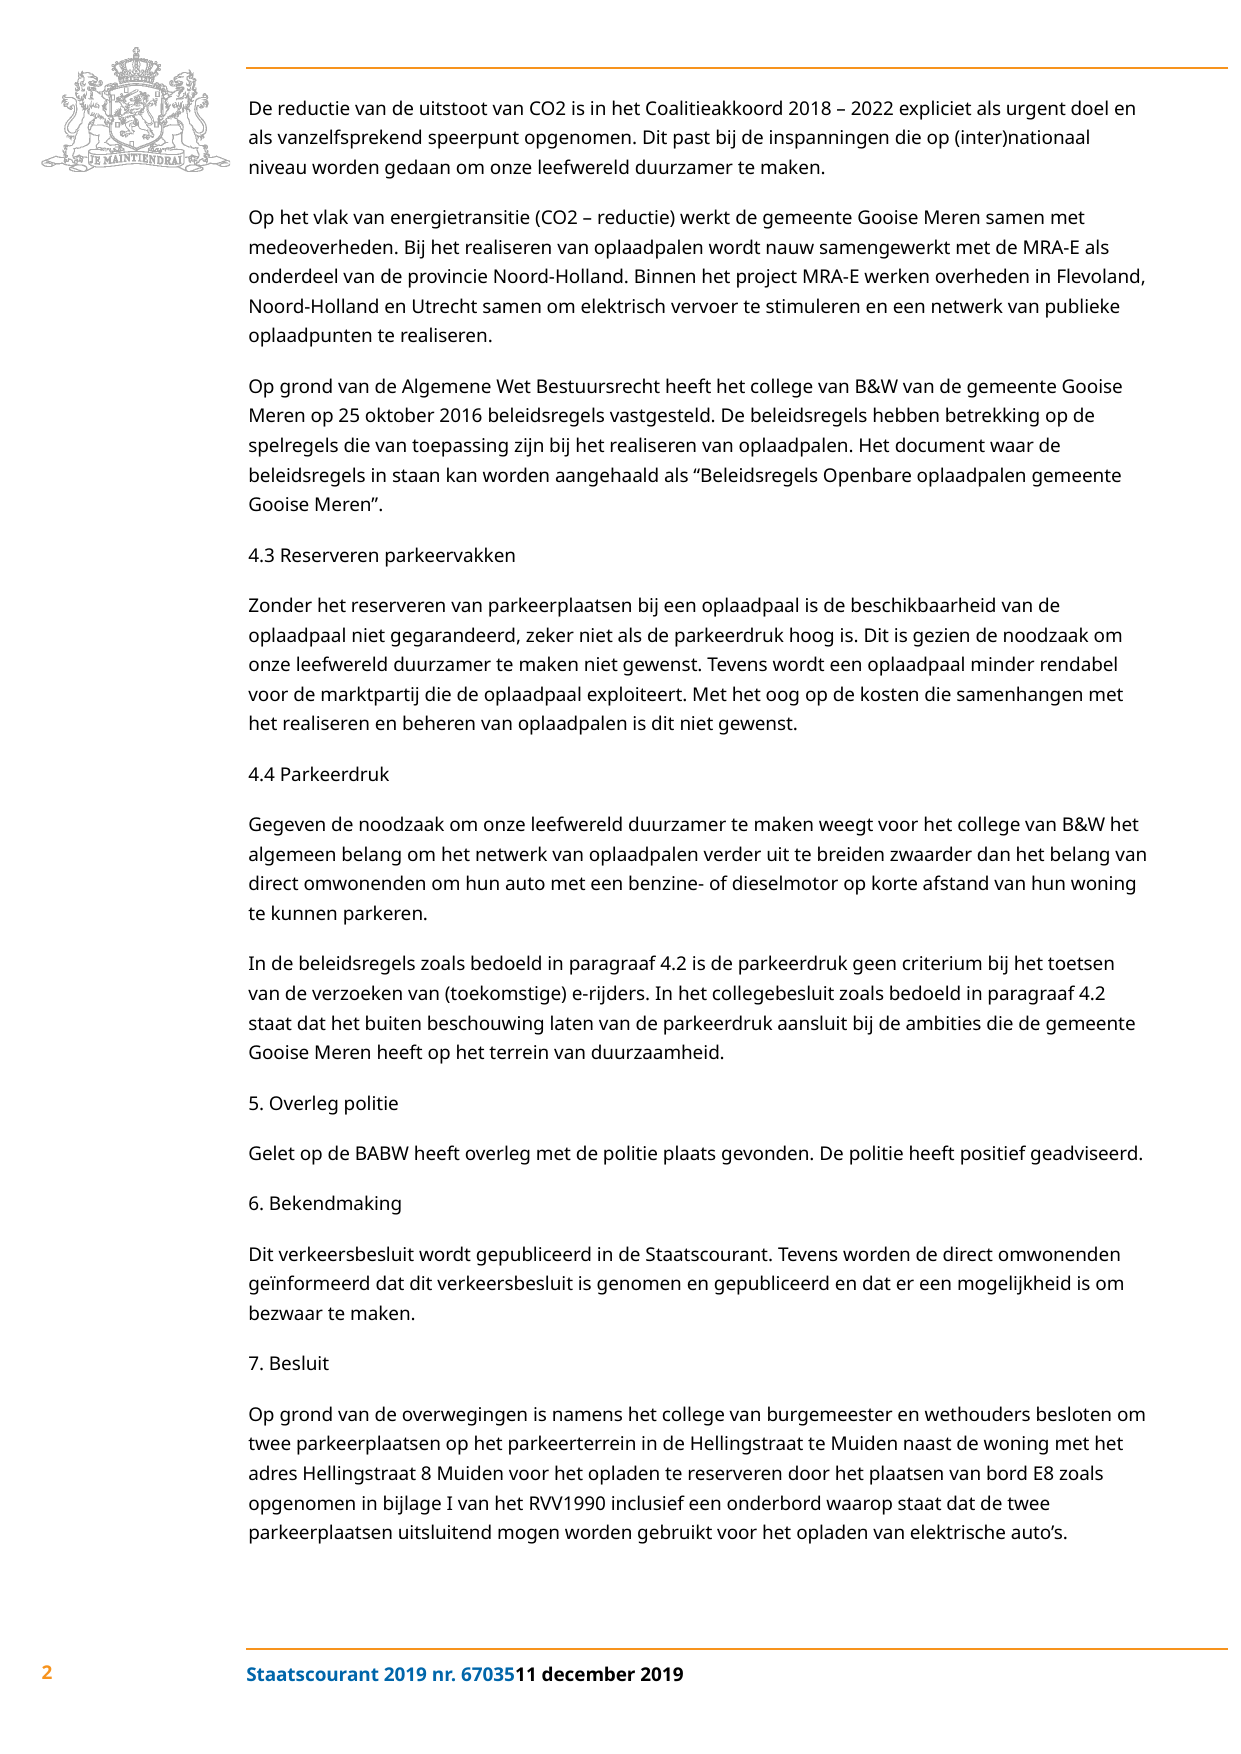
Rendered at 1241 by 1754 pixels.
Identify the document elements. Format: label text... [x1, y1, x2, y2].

text 4.3 Reserveren parkeervakken [248, 542, 1152, 568]
text Op grond van de Algemene Wet Bestuursrecht heeft het college van B&W van de gemeente Gooise Meren op 25 oktober 2016 beleidsregels vastgesteld. De beleidsregels hebben betrekking op de spelregels die van toepassing zijn bij het realiseren van oplaadpalen. Het document waar de beleidsregels in staan kan worden aangehaald als “Beleidsregels Openbare oplaadpalen gemeente Gooise Meren”. [248, 373, 1152, 517]
text Op grond van de overwegingen is namens het college van burgemeester en wethouders besloten om twee parkeerplaatsen op het parkeerterrein in de Hellingstraat te Muiden naast de woning met het adres Hellingstraat 8 Muiden voor het opladen te reserveren door het plaatsen van bord E8 zoals opgenomen in bijlage I van het RVV1990 inclusief een onderbord waarop staat dat de twee parkeerplaatsen uitsluitend mogen worden gebruikt voor het opladen van elektrische auto’s. [248, 1401, 1152, 1545]
text Op het vlak van energietransitie (CO2 – reductie) werkt de gemeente Gooise Meren samen met medeoverheden. Bij het realiseren van oplaadpalen wordt nauw samengewerkt met de MRA-E als onderdeel van de provincie Noord-Holland. Binnen het project MRA-E werken overheden in Flevoland, Noord-Holland en Utrecht samen om elektrisch vervoer te stimuleren en een netwerk van publieke oplaadpunten te realiseren. [248, 204, 1152, 348]
text Gelet op de BABW heeft overleg met de politie plaats gevonden. De politie heeft positief geadviseerd. [248, 1140, 1152, 1166]
text De reductie van de uitstoot van CO2 is in het Coalitieakkoord 2018 – 2022 expliciet als urgent doel en als vanzelfsprekend speerpunt opgenomen. Dit past bij de inspanningen die op (inter)nationaal niveau worden gedaan om onze leefwereld duurzamer te maken. [248, 95, 1152, 180]
text In de beleidsregels zoals bedoeld in paragraaf 4.2 is de parkeerdruk geen criterium bij het toetsen van de verzoeken van (toekomstige) e-rijders. In het collegebesluit zoals bedoeld in paragraaf 4.2 staat dat het buiten beschouwing laten van de parkeerdruk aansluit bij de ambities die de gemeente Gooise Meren heeft op het terrein van duurzaamheid. [248, 951, 1152, 1065]
text Gegeven de noodzaak om onze leefwereld duurzamer te maken weegt voor het college van B&W het algemeen belang om het netwerk van oplaadpalen verder uit te breiden zwaarder dan het belang van direct omwonenden om hun auto met een benzine- of dieselmotor op korte afstand van hun woning te kunnen parkeren. [248, 811, 1152, 926]
text Dit verkeersbesluit wordt gepubliceerd in de Staatscourant. Tevens worden de direct omwonenden geïnformeerd dat dit verkeersbesluit is genomen en gepubliceerd en dat er een mogelijkheid is om bezwaar te maken. [248, 1241, 1152, 1326]
text Zonder het reserveren van parkeerplaatsen bij een oplaadpaal is de beschikbaarheid van de oplaadpaal niet gegarandeerd, zeker niet als de parkeerdruk hoog is. Dit is gezien de noodzaak om onze leefwereld duurzamer te maken niet gewenst. Tevens wordt een oplaadpaal minder rendabel voor de marktpartij die de oplaadpaal exploiteert. Met het oog op de kosten die samenhangen met het realiseren en beheren van oplaadpalen is dit niet gewenst. [248, 592, 1152, 736]
text 4.4 Parkeerdruk [248, 761, 1152, 787]
text 6. Bekendmaking [248, 1191, 1152, 1216]
text 5. Overleg politie [248, 1090, 1152, 1116]
text 7. Besluit [248, 1351, 1152, 1376]
picture [41, 47, 231, 172]
